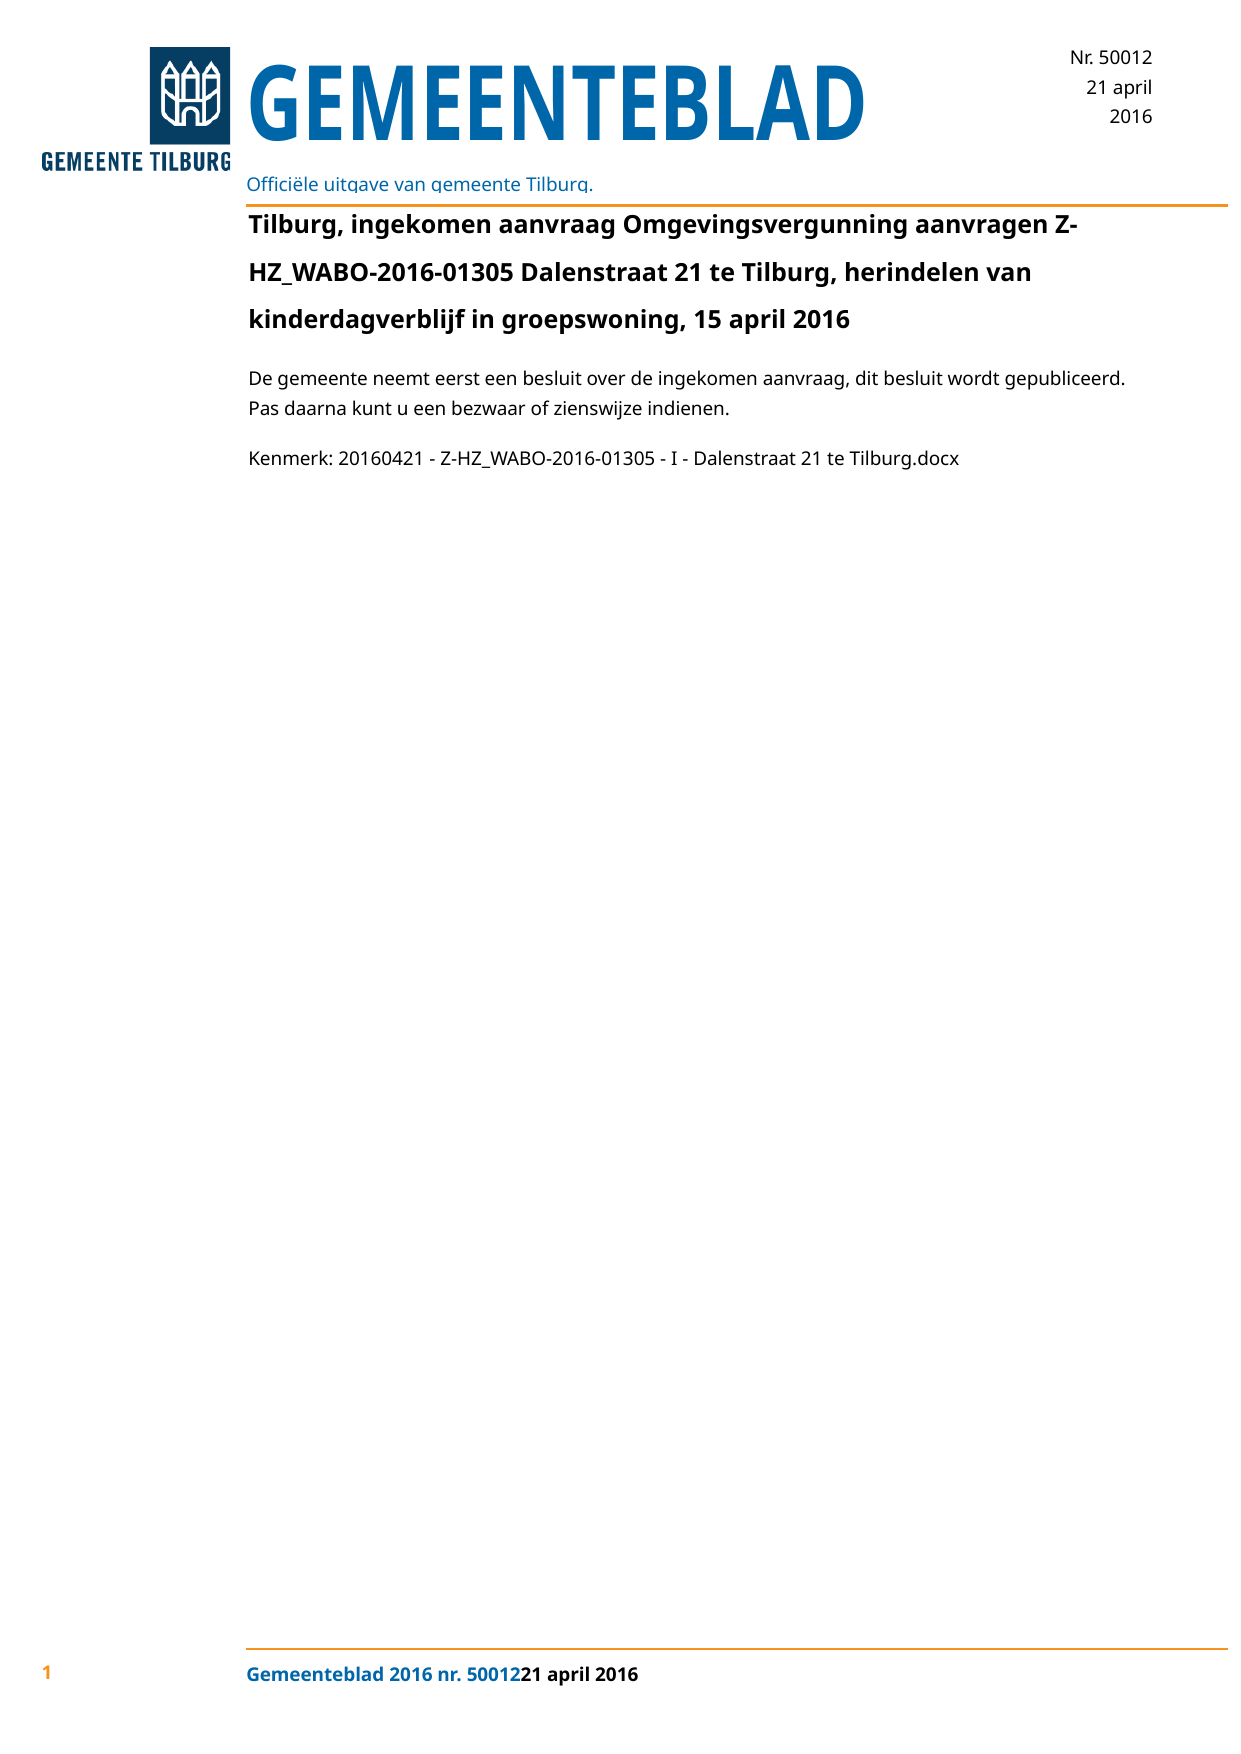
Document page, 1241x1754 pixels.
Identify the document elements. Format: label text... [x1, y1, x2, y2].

picture [41, 47, 231, 172]
text Tilburg, ingekomen aanvraag Omgevingsvergunning aanvragen Z-HZ_WABO-2016-01305 Dalenstraat 21 te Tilburg, herindelen van kinderdagverblijf in groepswoning, 15 april 2016 [248, 207, 1152, 336]
text De gemeente neemt eerst een besluit over de ingekomen aanvraag, dit besluit wordt gepubliceerd. Pas daarna kunt u een bezwaar of zienswijze indienen. [248, 366, 1152, 421]
text Kenmerk: 20160421 - Z-HZ_WABO-2016-01305 - I - Dalenstraat 21 te Tilburg.docx [248, 446, 1152, 471]
